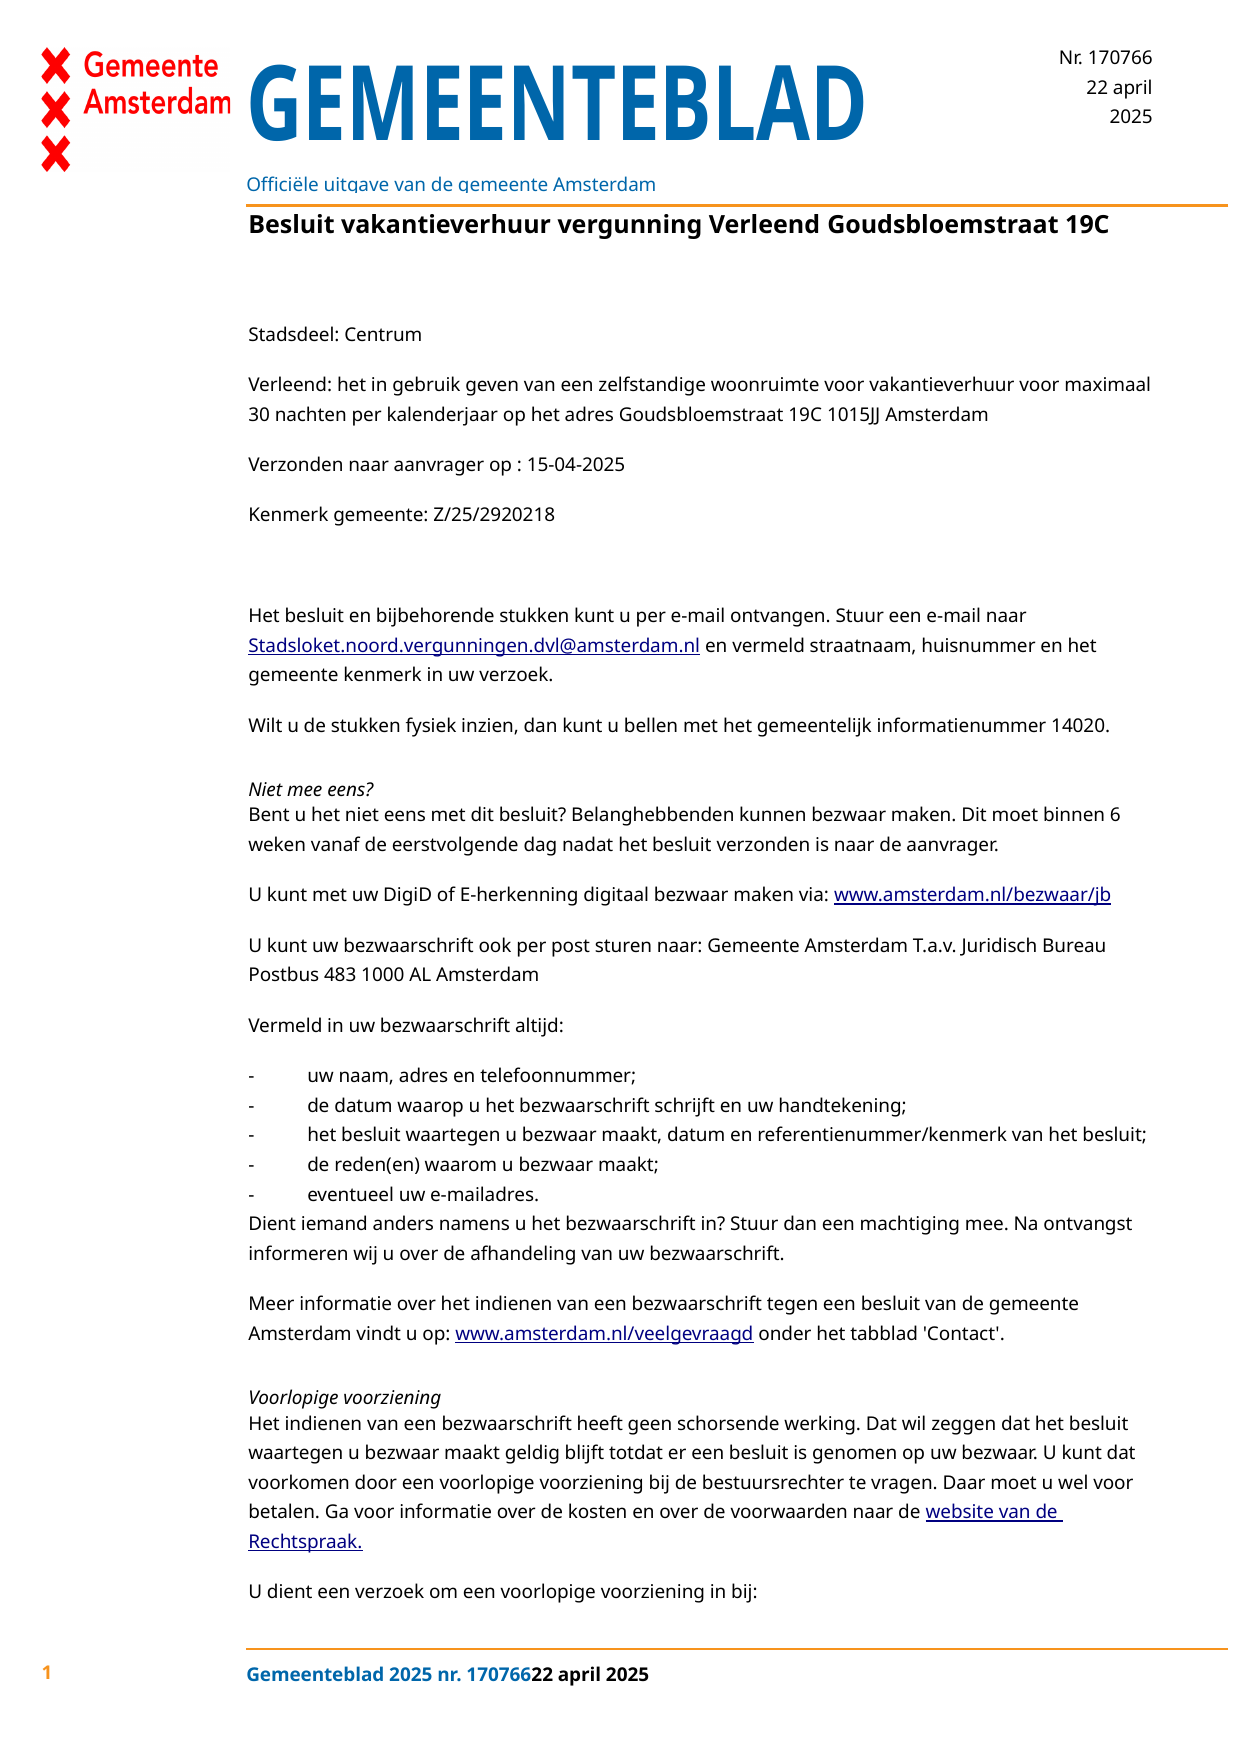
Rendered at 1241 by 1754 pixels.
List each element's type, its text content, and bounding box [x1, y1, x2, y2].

text Vermeld in uw bezwaarschrift altijd: [248, 1012, 1152, 1038]
text Stadsdeel: Centrum [248, 321, 1152, 346]
text U kunt uw bezwaarschrift ook per post sturen naar: Gemeente Amsterdam T.a.v. Juridisch Bureau Postbus 483 1000 AL Amsterdam [248, 932, 1152, 987]
text Kenmerk gemeente: Z/25/2920218 [248, 502, 1152, 527]
text U dient een verzoek om een voorlopige voorziening in bij: [248, 1578, 1152, 1604]
list eventueel uw e-mailadres. [248, 1181, 1152, 1207]
text Besluit vakantieverhuur vergunning Verleend Goudsbloemstraat 19C [248, 207, 1152, 241]
list de datum waarop u het bezwaarschrift schrijft en uw handtekening; [248, 1092, 1152, 1118]
list het besluit waartegen u bezwaar maakt, datum en referentienummer/kenmerk van het besluit; [248, 1122, 1152, 1147]
text Het indienen van een bezwaarschrift heeft geen schorsende werking. Dat wil zeggen dat het besluit waartegen u bezwaar maakt geldig blijft totdat er een besluit is genomen op uw bezwaar. U kunt dat voorkomen door een voorlopige voorziening bij de bestuursrechter te vragen. Daar moet u wel voor betalen. Ga voor informatie over de kosten en over de voorwaarden naar de website van de Rechtspraak. [248, 1410, 1152, 1554]
text Dient iemand anders namens u het bezwaarschrift in? Stuur dan een machtiging mee. Na ontvangst informeren wij u over de afhandeling van uw bezwaarschrift. [248, 1210, 1152, 1266]
text Wilt u de stukken fysiek inzien, dan kunt u bellen met het gemeentelijk informatienummer 14020. [248, 712, 1152, 738]
text U kunt met uw DigiD of E-herkenning digitaal bezwaar maken via: www.amsterdam.nl/bezwaar/jb [248, 882, 1152, 907]
list uw naam, adres en telefoonnummer; [248, 1062, 1152, 1088]
text Het besluit en bijbehorende stukken kunt u per e-mail ontvangen. Stuur een e-mail naar Stadsloket.noord.vergunningen.dvl@amsterdam.nl en vermeld straatnaam, huisnummer en het gemeente kenmerk in uw verzoek. [248, 602, 1152, 687]
text Verzonden naar aanvrager op : 15-04-2025 [248, 451, 1152, 477]
picture [41, 47, 231, 172]
text Niet mee eens? [248, 776, 1152, 802]
text Verleend: het in gebruik geven van een zelfstandige woonruimte voor vakantieverhuur voor maximaal 30 nachten per kalenderjaar op het adres Goudsbloemstraat 19C 1015JJ Amsterdam [248, 371, 1152, 426]
text Voorlopige voorziening [248, 1384, 1152, 1410]
text Bent u het niet eens met dit besluit? Belanghebbenden kunnen bezwaar maken. Dit moet binnen 6 weken vanaf de eerstvolgende dag nadat het besluit verzonden is naar de aanvrager. [248, 802, 1152, 857]
text Meer informatie over het indienen van een bezwaarschrift tegen een besluit van de gemeente Amsterdam vindt u op: www.amsterdam.nl/veelgevraagd onder het tabblad 'Contact'. [248, 1290, 1152, 1346]
list de reden(en) waarom u bezwaar maakt; [248, 1151, 1152, 1177]
